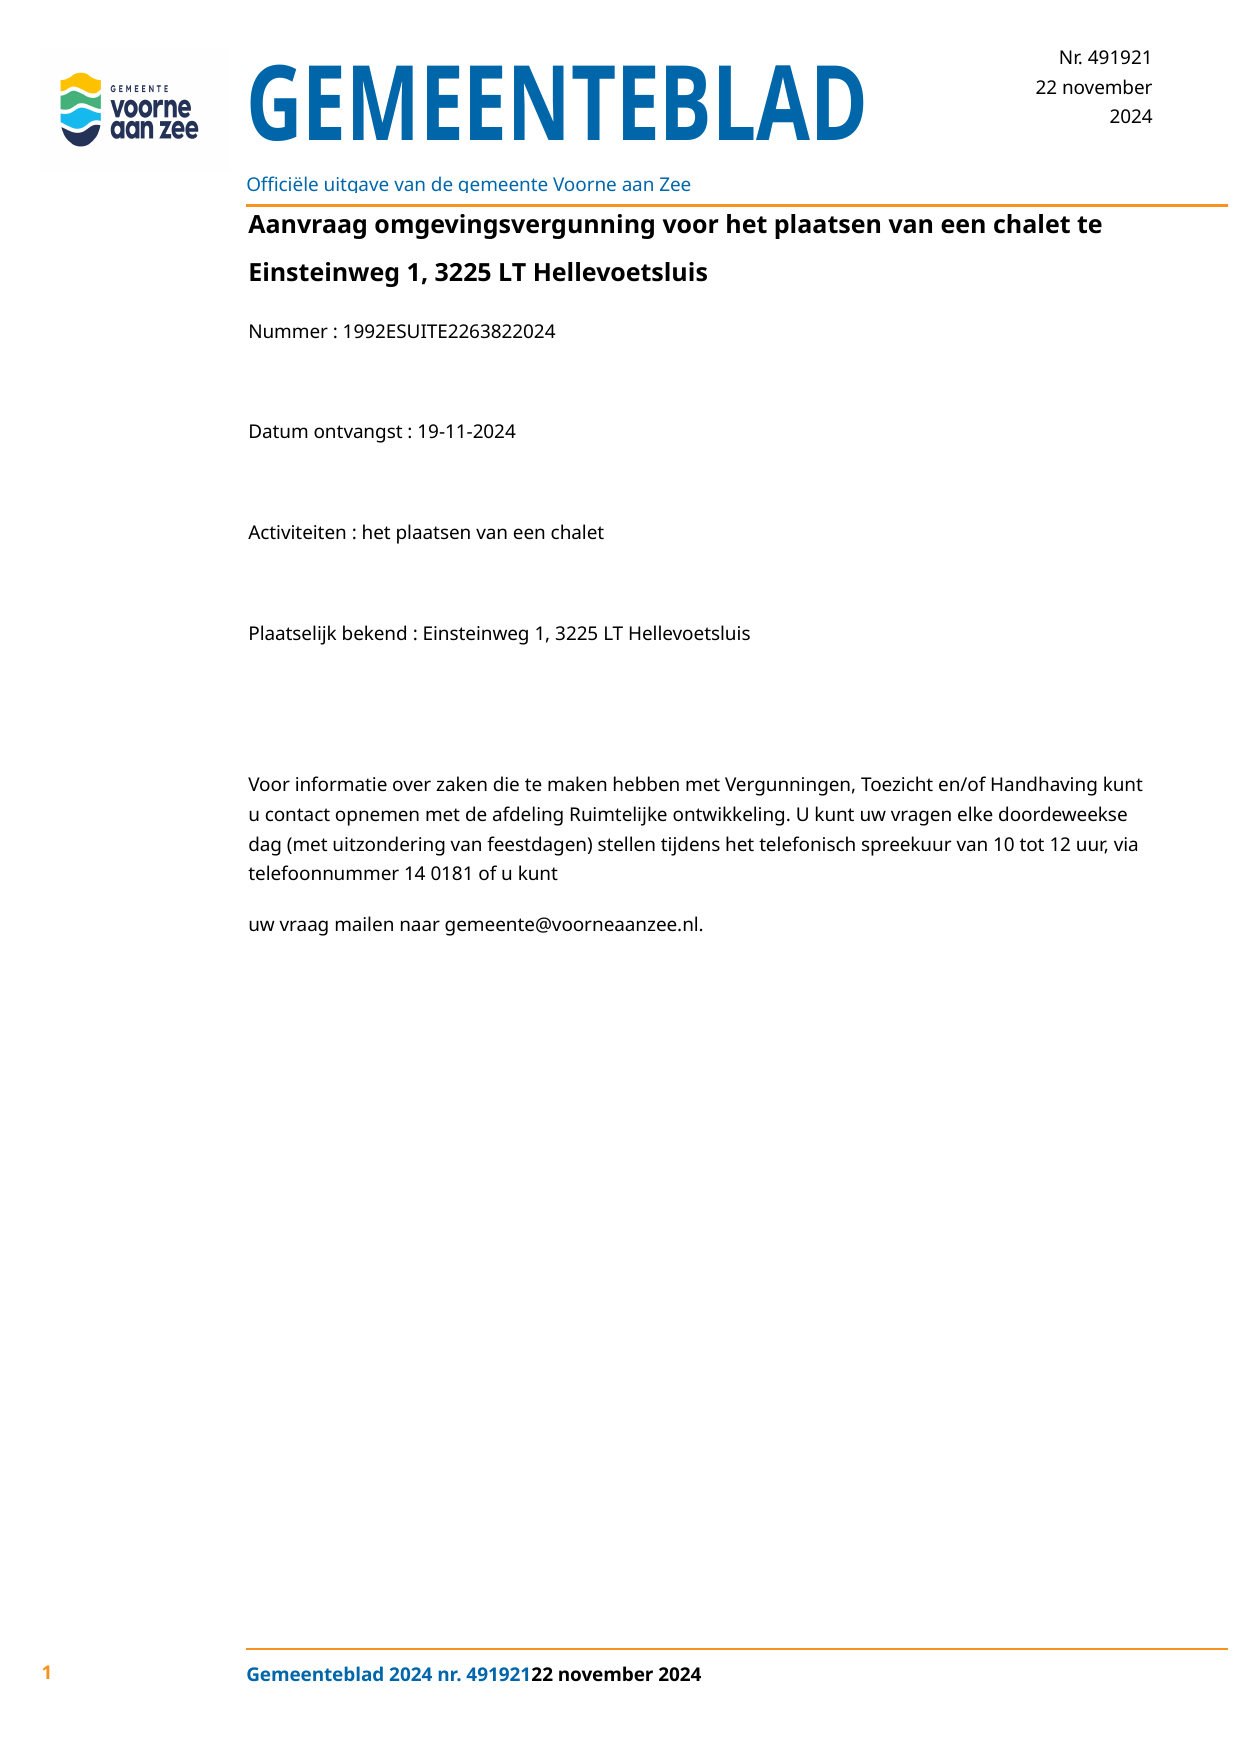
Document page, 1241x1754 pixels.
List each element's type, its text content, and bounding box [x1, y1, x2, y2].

text Datum ontvangst : 19-11-2024 [248, 419, 1152, 444]
text Voor informatie over zaken die te maken hebben met Vergunningen, Toezicht en/of Handhaving kunt u contact opnemen met de afdeling Ruimtelijke ontwikkeling. U kunt uw vragen elke doordeweekse dag (met uitzondering van feestdagen) stellen tijdens het telefonisch spreekuur van 10 tot 12 uur, via telefoonnummer 14 0181 of u kunt [248, 772, 1152, 886]
picture [41, 47, 231, 172]
text Activiteiten : het plaatsen van een chalet [248, 519, 1152, 545]
text Nummer : 1992ESUITE2263822024 [248, 318, 1152, 344]
text Aanvraag omgevingsvergunning voor het plaatsen van een chalet te Einsteinweg 1, 3225 LT Hellevoetsluis [248, 207, 1152, 288]
text Plaatselijk bekend : Einsteinweg 1, 3225 LT Hellevoetsluis [248, 620, 1152, 646]
text uw vraag mailen naar gemeente@voorneaanzee.nl. [248, 911, 1152, 937]
